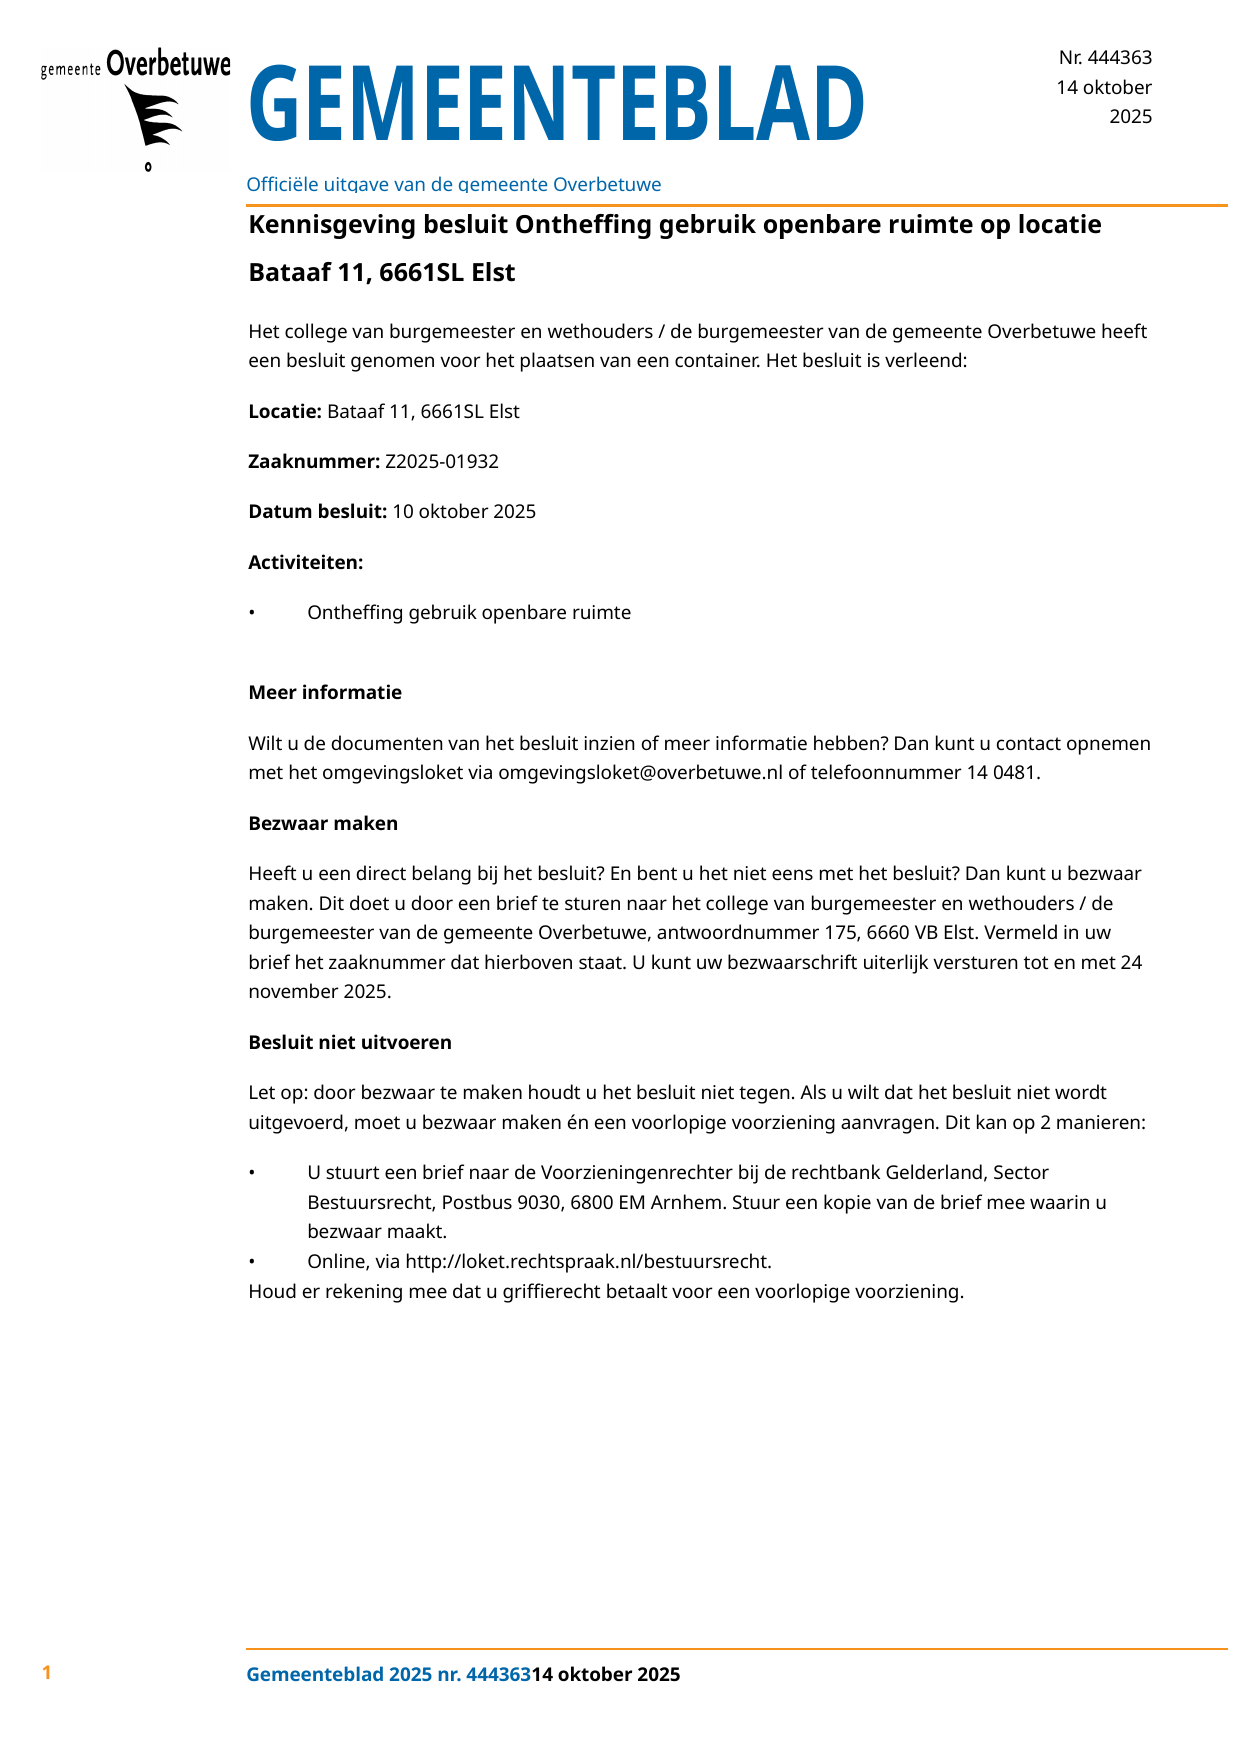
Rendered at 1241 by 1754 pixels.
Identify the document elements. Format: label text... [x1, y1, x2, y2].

text Het college van burgemeester en wethouders / de burgemeester van de gemeente Overbetuwe heeft een besluit genomen voor het plaatsen van een container. Het besluit is verleend: [248, 318, 1152, 373]
text Locatie: Bataaf 11, 6661SL Elst [248, 398, 1152, 424]
text Wilt u de documenten van het besluit inzien of meer informatie hebben? Dan kunt u contact opnemen met het omgevingsloket via omgevingsloket@overbetuwe.nl of telefoonnummer 14 0481. [248, 730, 1152, 785]
text Datum besluit: 10 oktober 2025 [248, 499, 1152, 524]
text Besluit niet uitvoeren [248, 1029, 1152, 1055]
text Houd er rekening mee dat u griffierecht betaalt voor een voorlopige voorziening. [248, 1278, 1152, 1304]
text Kennisgeving besluit Ontheffing gebruik openbare ruimte op locatie Bataaf 11, 6661SL Elst [248, 207, 1152, 288]
text Heeft u een direct belang bij het besluit? En bent u het niet eens met het besluit? Dan kunt u bezwaar maken. Dit doet u door een brief te sturen naar het college van burgemeester en wethouders / de burgemeester van de gemeente Overbetuwe, antwoordnummer 175, 6660 VB Elst. Vermeld in uw brief het zaaknummer dat hierboven staat. U kunt uw bezwaarschrift uiterlijk versturen tot en met 24 november 2025. [248, 860, 1152, 1004]
text Zaaknummer: Z2025-01932 [248, 448, 1152, 474]
text Meer informatie [248, 679, 1152, 705]
list Ontheffing gebruik openbare ruimte [248, 599, 1152, 625]
picture [41, 47, 231, 172]
text Let op: door bezwaar te maken houdt u het besluit niet tegen. Als u wilt dat het besluit niet wordt uitgevoerd, moet u bezwaar maken én een voorlopige voorziening aanvragen. Dit kan op 2 manieren: [248, 1079, 1152, 1135]
list U stuurt een brief naar de Voorzieningenrechter bij de rechtbank Gelderland, Sector Bestuursrecht, Postbus 9030, 6800 EM Arnhem. Stuur een kopie van de brief mee waarin u bezwaar maakt. [248, 1159, 1152, 1244]
list Online, via http://loket.rechtspraak.nl/bestuursrecht. [248, 1248, 1152, 1274]
text Bezwaar maken [248, 810, 1152, 836]
text Activiteiten: [248, 549, 1152, 575]
